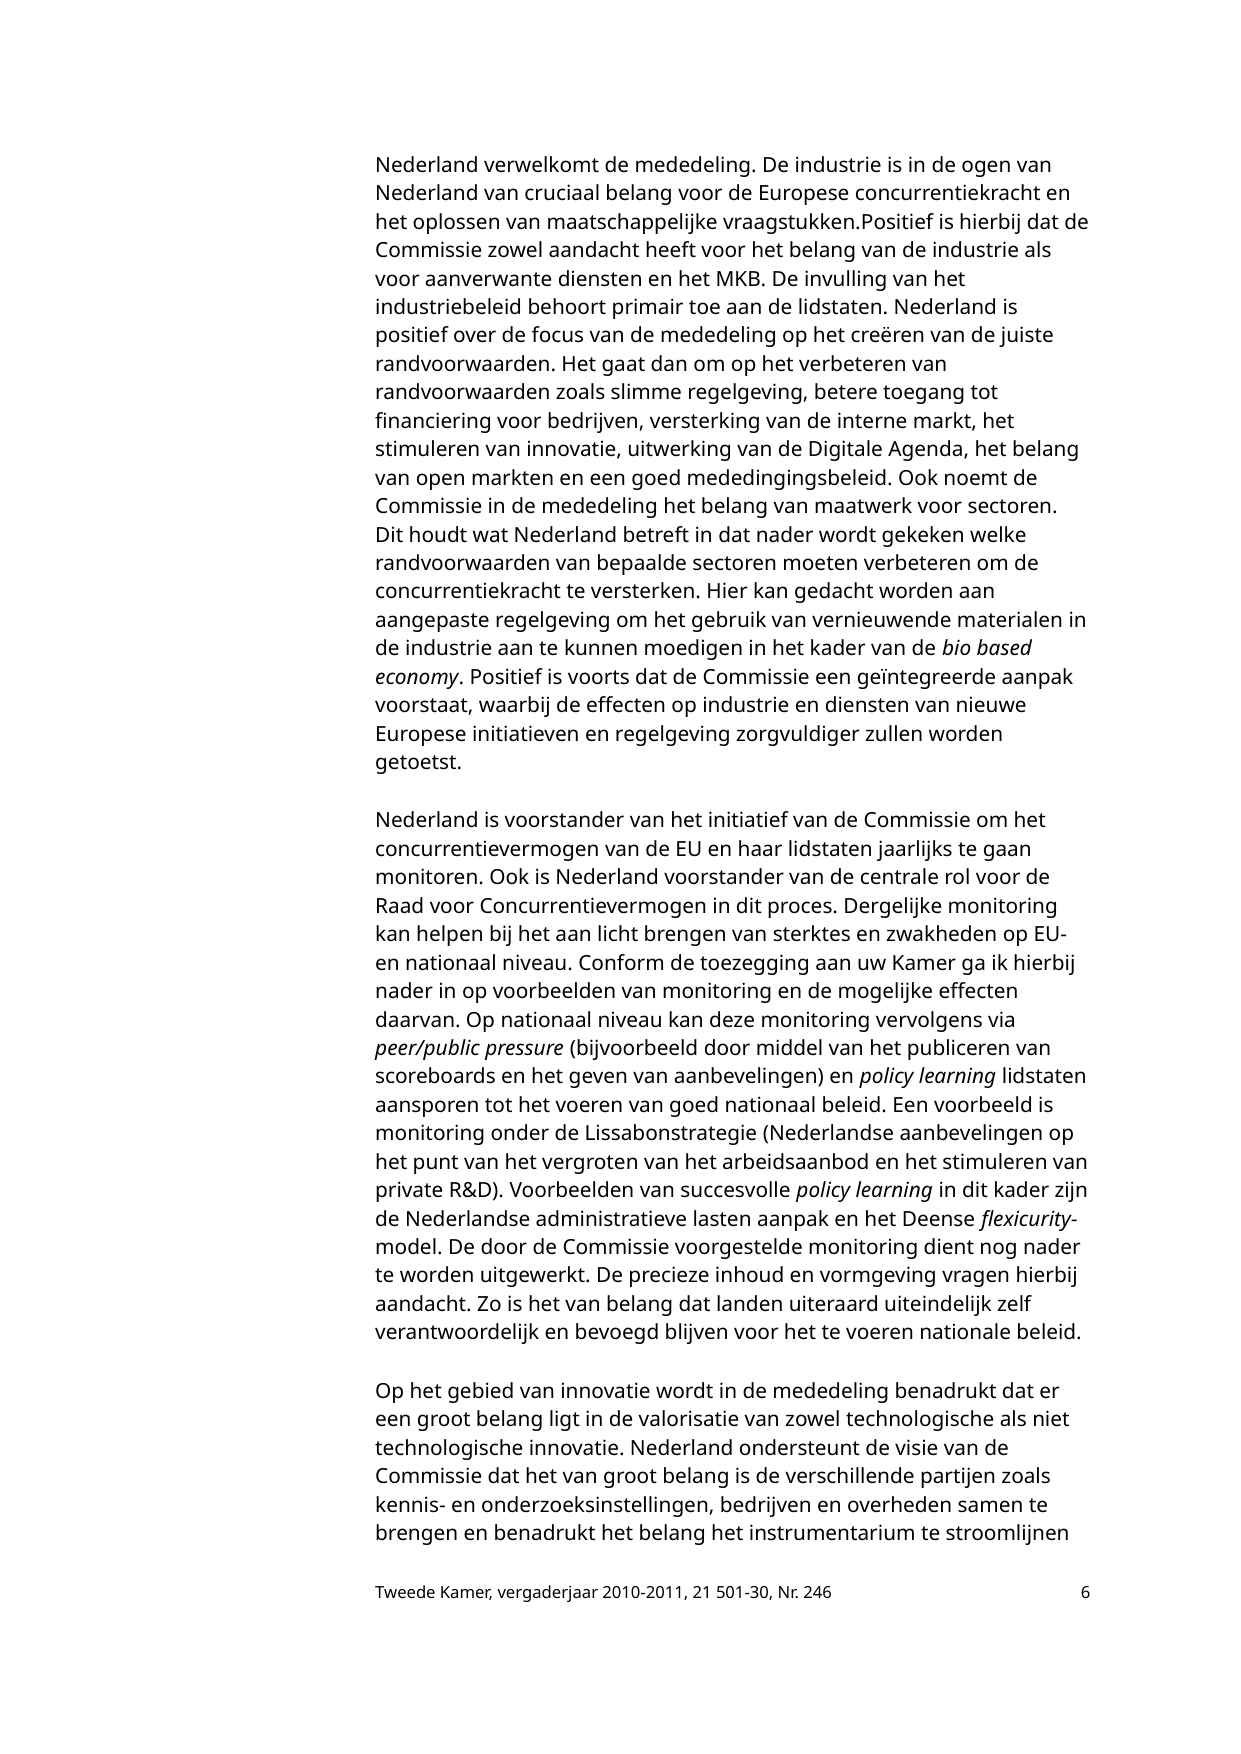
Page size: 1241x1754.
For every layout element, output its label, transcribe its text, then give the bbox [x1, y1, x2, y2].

text Nederland verwelkomt de mededeling. De industrie is in de ogen van Nederland van cruciaal belang voor de Europese concurrentiekracht en het oplossen van maatschappelijke vraagstukken.Positief is hierbij dat de Commissie zowel aandacht heeft voor het belang van de industrie als voor aanverwante diensten en het MKB. De invulling van het industriebeleid behoort primair toe aan de lidstaten. Nederland is positief over de focus van de mededeling op het creëren van de juiste randvoorwaarden. Het gaat dan om op het verbeteren van randvoorwaarden zoals slimme regelgeving, betere toegang tot financiering voor bedrijven, versterking van de interne markt, het stimuleren van innovatie, uitwerking van de Digitale Agenda, het belang van open markten en een goed mededingingsbeleid. Ook noemt de Commissie in de mededeling het belang van maatwerk voor sectoren. Dit houdt wat Nederland betreft in dat nader wordt gekeken welke randvoorwaarden van bepaalde sectoren moeten verbeteren om de concurrentiekracht te versterken. Hier kan gedacht worden aan aangepaste regelgeving om het gebruik van vernieuwende materialen in de industrie aan te kunnen moedigen in het kader van de bio based economy. Positief is voorts dat de Commissie een geïntegreerde aanpak voorstaat, waarbij de effecten op industrie en diensten van nieuwe Europese initiatieven en regelgeving zorgvuldiger zullen worden getoetst. [375, 150, 1090, 776]
text Nederland is voorstander van het initiatief van de Commissie om het concurrentievermogen van de EU en haar lidstaten jaarlijks te gaan monitoren. Ook is Nederland voorstander van de centrale rol voor de Raad voor Concurrentievermogen in dit proces. Dergelijke monitoring kan helpen bij het aan licht brengen van sterktes en zwakheden op EU- en nationaal niveau. Conform de toezegging aan uw Kamer ga ik hierbij nader in op voorbeelden van monitoring en de mogelijke effecten daarvan. Op nationaal niveau kan deze monitoring vervolgens via peer/public pressure (bijvoorbeeld door middel van het publiceren van scoreboards en het geven van aanbevelingen) en policy learning lidstaten aansporen tot het voeren van goed nationaal beleid. Een voorbeeld is monitoring onder de Lissabonstrategie (Nederlandse aanbevelingen op het punt van het vergroten van het arbeidsaanbod en het stimuleren van private R&D). Voorbeelden van succesvolle policy learning in dit kader zijn de Nederlandse administratieve lasten aanpak en het Deense flexicurity-model. De door de Commissie voorgestelde monitoring dient nog nader te worden uitgewerkt. De precieze inhoud en vormgeving vragen hierbij aandacht. Zo is het van belang dat landen uiteraard uiteindelijk zelf verantwoordelijk en bevoegd blijven voor het te voeren nationale beleid. [375, 806, 1090, 1346]
text Op het gebied van innovatie wordt in de mededeling benadrukt dat er een groot belang ligt in de valorisatie van zowel technologische als niet technologische innovatie. Nederland ondersteunt de visie van de Commissie dat het van groot belang is de verschillende partijen zoals kennis- en onderzoeksinstellingen, bedrijven en overheden samen te brengen en benadrukt het belang het instrumentarium te stroomlijnen [375, 1376, 1090, 1547]
